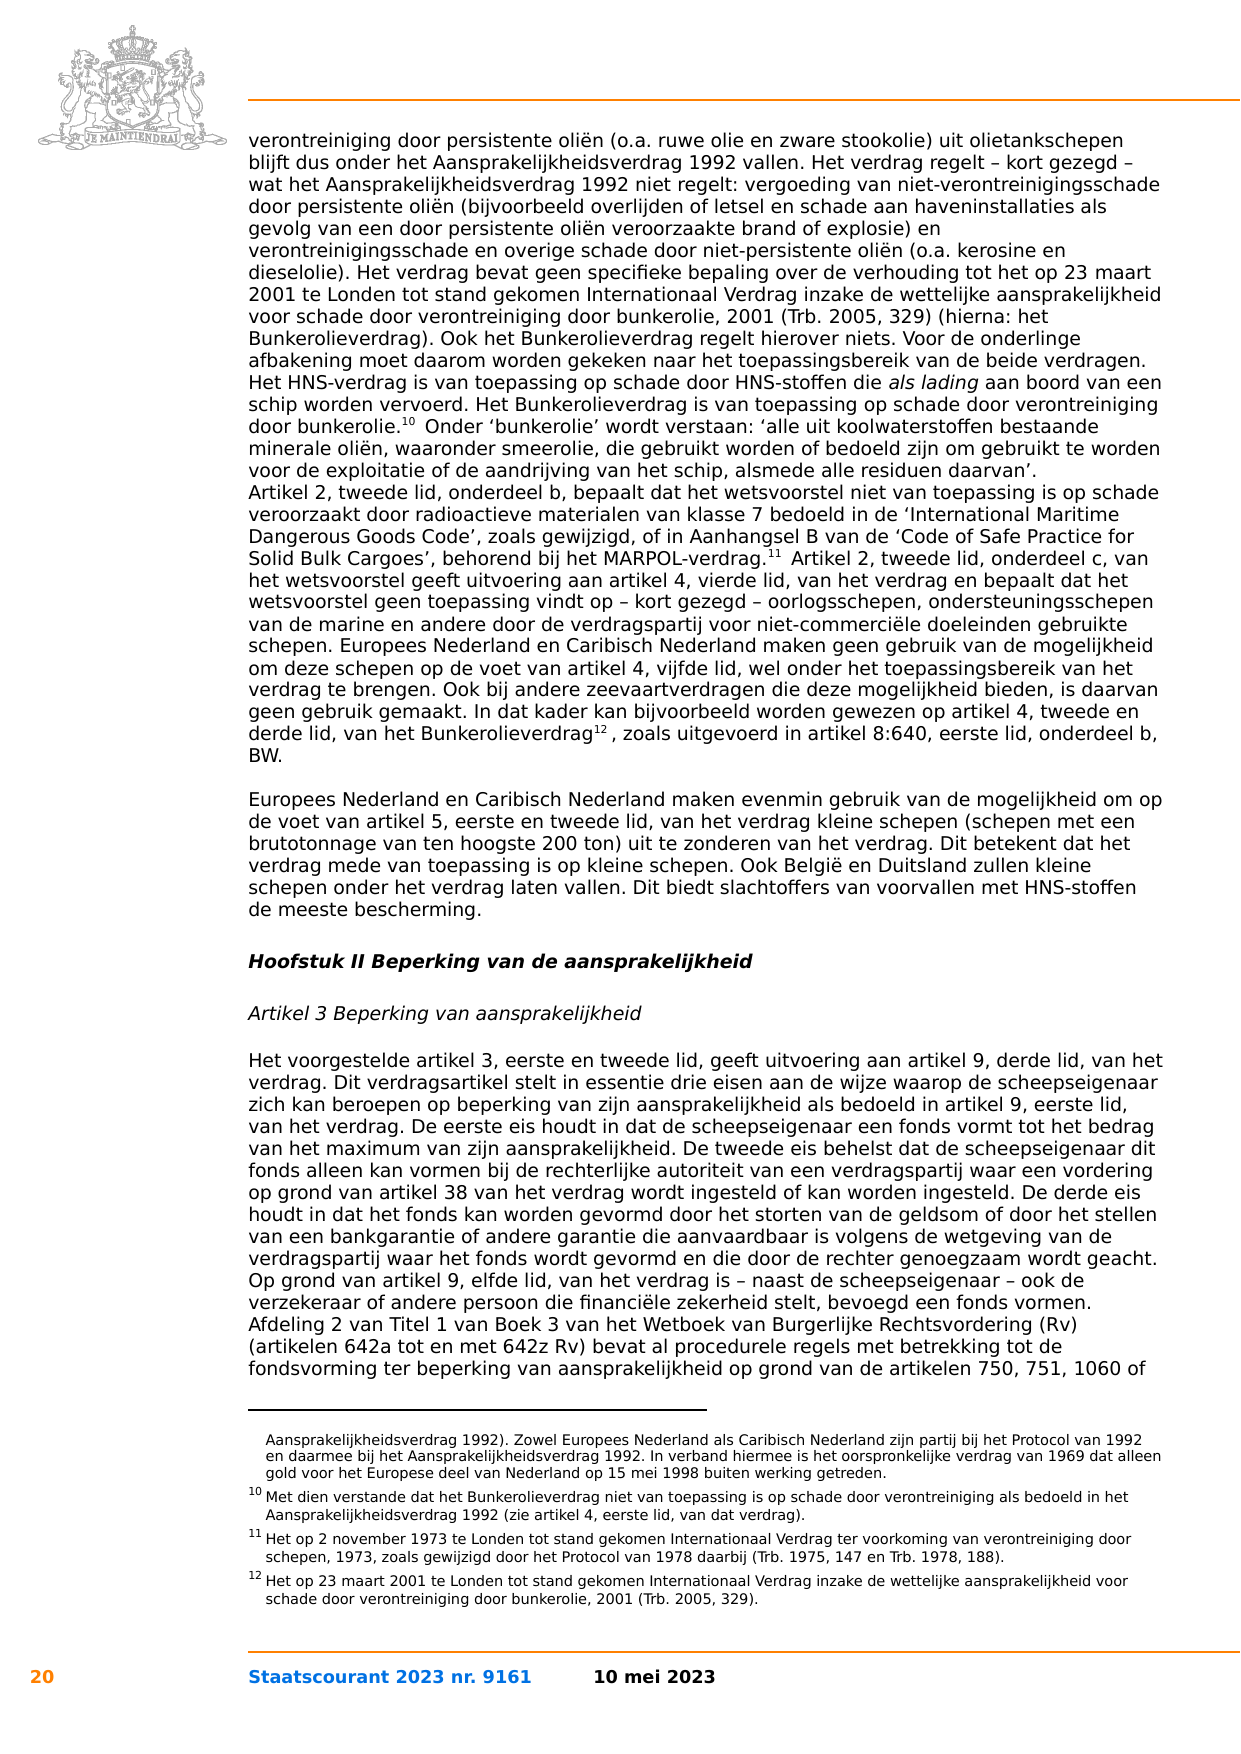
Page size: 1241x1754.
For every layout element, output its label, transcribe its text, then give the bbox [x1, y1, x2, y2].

text Het op 23 maart 2001 te Londen tot stand gekomen Internationaal Verdrag inzake de wettelijke aansprakelijkheid voor schade door verontreiniging door bunkerolie, 2001 (Trb. 2005, 329). [248, 1569, 1163, 1608]
text Met dien verstande dat het Bunkerolieverdrag niet van toepassing is op schade door verontreiniging als bedoeld in het Aansprakelijkheidsverdrag 1992 (zie artikel 4, eerste lid, van dat verdrag). [248, 1485, 1163, 1524]
text Afdeling 2 van Titel 1 van Boek 3 van het Wetboek van Burgerlijke Rechtsvordering (Rv) (artikelen 642a tot en met 642z Rv) bevat al procedurele regels met betrekking tot de fondsvorming ter beperking van aansprakelijkheid op grond van de artikelen 750, 751, 1060 of [248, 1314, 1163, 1380]
text Het op 2 november 1973 te Londen tot stand gekomen Internationaal Verdrag ter voorkoming van verontreiniging door schepen, 1973, zoals gewijzigd door het Protocol van 1978 daarbij (Trb. 1975, 147 en Trb. 1978, 188). [248, 1527, 1163, 1566]
subtitle Artikel 3 Beperking van aansprakelijkheid [248, 1003, 1163, 1025]
subtitle Hoofstuk II Beperking van de aansprakelijkheid [248, 951, 1163, 973]
text verontreiniging door persistente oliën (o.a. ruwe olie en zware stookolie) uit olietankschepen blijft dus onder het Aansprakelijkheidsverdrag 1992 vallen. Het verdrag regelt – kort gezegd – wat het Aansprakelijkheidsverdrag 1992 niet regelt: vergoeding van niet-verontreinigingsschade door persistente oliën (bijvoorbeeld overlijden of letsel en schade aan haveninstallaties als gevolg van een door persistente oliën veroorzaakte brand of explosie) en verontreinigingsschade en overige schade door niet-persistente oliën (o.a. kerosine en dieselolie). Het verdrag bevat geen specifieke bepaling over de verhouding tot het op 23 maart 2001 te Londen tot stand gekomen Internationaal Verdrag inzake de wettelijke aansprakelijkheid voor schade door verontreiniging door bunkerolie, 2001 (Trb. 2005, 329) (hierna: het Bunkerolieverdrag). Ook het Bunkerolieverdrag regelt hierover niets. Voor de onderlinge afbakening moet daarom worden gekeken naar het toepassingsbereik van de beide verdragen. Het HNS-verdrag is van toepassing op schade door HNS-stoffen die als lading aan boord van een schip worden vervoerd. Het Bunkerolieverdrag is van toepassing op schade door verontreiniging door bunkerolie. Onder ‘bunkerolie’ wordt verstaan: ‘alle uit koolwaterstoffen bestaande minerale oliën, waaronder smeerolie, die gebruikt worden of bedoeld zijn om gebruikt te worden voor de exploitatie of de aandrijving van het schip, alsmede alle residuen daarvan’. [248, 130, 1163, 482]
picture [38, 25, 227, 150]
text Aansprakelijkheidsverdrag 1992). Zowel Europees Nederland als Caribisch Nederland zijn partij bij het Protocol van 1992 en daarmee bij het Aansprakelijkheidsverdrag 1992. In verband hiermee is het oorspronkelijke verdrag van 1969 dat alleen gold voor het Europese deel van Nederland op 15 mei 1998 buiten werking getreden. [248, 1432, 1163, 1482]
text Artikel 2, tweede lid, onderdeel b, bepaalt dat het wetsvoorstel niet van toepassing is op schade veroorzaakt door radioactieve materialen van klasse 7 bedoeld in de ‘International Maritime Dangerous Goods Code’, zoals gewijzigd, of in Aanhangsel B van de ‘Code of Safe Practice for Solid Bulk Cargoes’, behorend bij het MARPOL-verdrag. Artikel 2, tweede lid, onderdeel c, van het wetsvoorstel geeft uitvoering aan artikel 4, vierde lid, van het verdrag en bepaalt dat het wetsvoorstel geen toepassing vindt op – kort gezegd – oorlogsschepen, ondersteuningsschepen van de marine en andere door de verdragspartij voor niet-commerciële doeleinden gebruikte schepen. Europees Nederland en Caribisch Nederland maken geen gebruik van de mogelijkheid om deze schepen op de voet van artikel 4, vijfde lid, wel onder het toepassingsbereik van het verdrag te brengen. Ook bij andere zeevaartverdragen die deze mogelijkheid bieden, is daarvan geen gebruik gemaakt. In dat kader kan bijvoorbeeld worden gewezen op artikel 4, tweede en derde lid, van het Bunkerolieverdrag, zoals uitgevoerd in artikel 8:640, eerste lid, onderdeel b, BW. [248, 482, 1163, 767]
text Het voorgestelde artikel 3, eerste en tweede lid, geeft uitvoering aan artikel 9, derde lid, van het verdrag. Dit verdragsartikel stelt in essentie drie eisen aan de wijze waarop de scheepseigenaar zich kan beroepen op beperking van zijn aansprakelijkheid als bedoeld in artikel 9, eerste lid, van het verdrag. De eerste eis houdt in dat de scheepseigenaar een fonds vormt tot het bedrag van het maximum van zijn aansprakelijkheid. De tweede eis behelst dat de scheepseigenaar dit fonds alleen kan vormen bij de rechterlijke autoriteit van een verdragspartij waar een vordering op grond van artikel 38 van het verdrag wordt ingesteld of kan worden ingesteld. De derde eis houdt in dat het fonds kan worden gevormd door het storten van de geldsom of door het stellen van een bankgarantie of andere garantie die aanvaardbaar is volgens de wetgeving van de verdragspartij waar het fonds wordt gevormd en die door de rechter genoegzaam wordt geacht. Op grond van artikel 9, elfde lid, van het verdrag is – naast de scheepseigenaar – ook de verzekeraar of andere persoon die financiële zekerheid stelt, bevoegd een fonds vormen. [248, 1050, 1163, 1314]
text Europees Nederland en Caribisch Nederland maken evenmin gebruik van de mogelijkheid om op de voet van artikel 5, eerste en tweede lid, van het verdrag kleine schepen (schepen met een brutotonnage van ten hoogste 200 ton) uit te zonderen van het verdrag. Dit betekent dat het verdrag mede van toepassing is op kleine schepen. Ook België en Duitsland zullen kleine schepen onder het verdrag laten vallen. Dit biedt slachtoffers van voorvallen met HNS-stoffen de meeste bescherming. [248, 789, 1163, 921]
